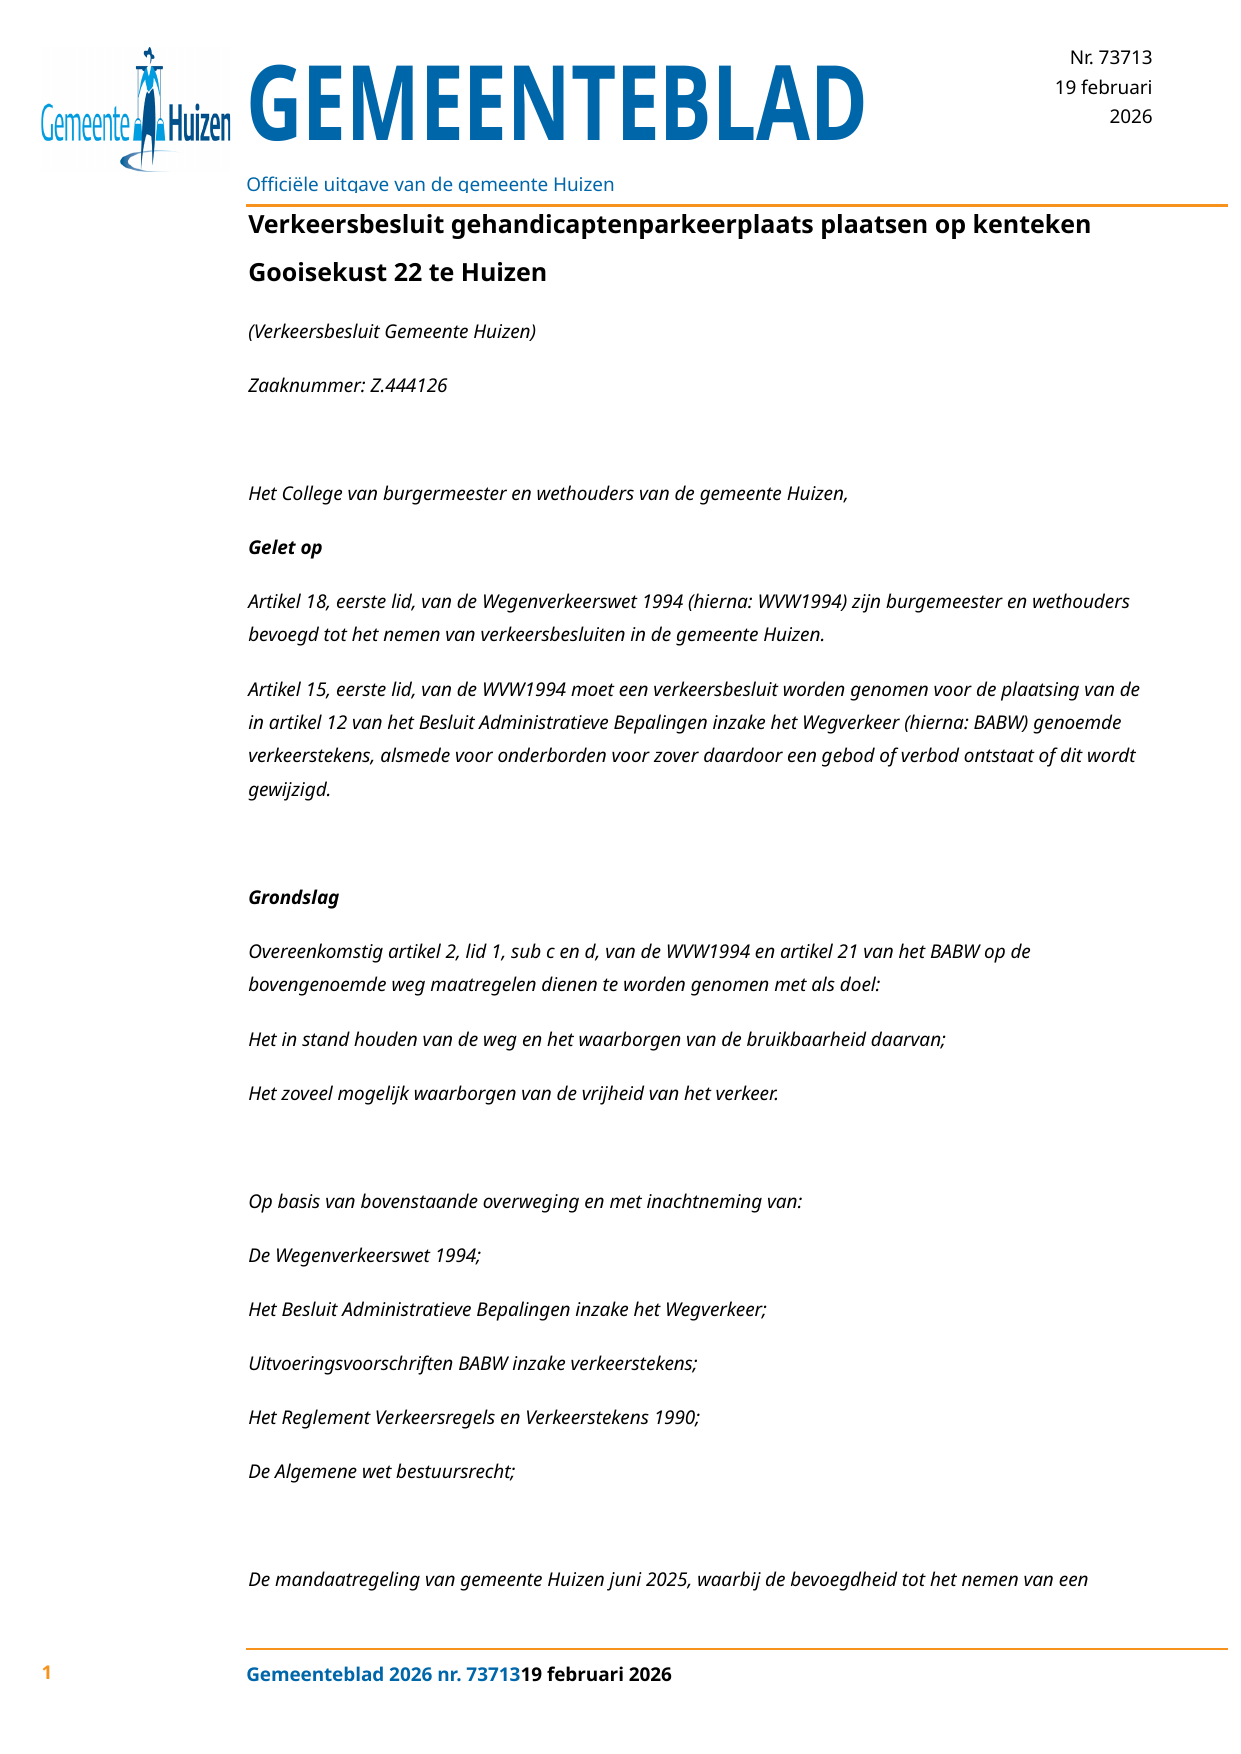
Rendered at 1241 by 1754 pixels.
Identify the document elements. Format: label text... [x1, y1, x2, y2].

text Overeenkomstig artikel 2, lid 1, sub c en d, van de WVW1994 en artikel 21 van het BABW op de bovengenoemde weg maatregelen dienen te worden genomen met als doel: [248, 938, 1152, 997]
text Op basis van bovenstaande overweging en met inachtneming van: [248, 1188, 1152, 1214]
text Grondslag [248, 884, 1152, 910]
text Het Reglement Verkeersregels en Verkeerstekens 1990; [248, 1404, 1152, 1430]
text Artikel 18, eerste lid, van de Wegenverkeerswet 1994 (hierna: WVW1994) zijn burgemeester en wethouders bevoegd tot het nemen van verkeersbesluiten in de gemeente Huizen. [248, 588, 1152, 647]
text Het Besluit Administratieve Bepalingen inzake het Wegverkeer; [248, 1296, 1152, 1322]
text De Wegenverkeerswet 1994; [248, 1242, 1152, 1268]
text Verkeersbesluit gehandicaptenparkeerplaats plaatsen op kenteken Gooisekust 22 te Huizen [248, 207, 1152, 288]
text De Algemene wet bestuursrecht; [248, 1458, 1152, 1484]
text (Verkeersbesluit Gemeente Huizen) [248, 318, 1152, 344]
text Artikel 15, eerste lid, van de WVW1994 moet een verkeersbesluit worden genomen voor de plaatsing van de in artikel 12 van het Besluit Administratieve Bepalingen inzake het Wegverkeer (hierna: BABW) genoemde verkeerstekens, alsmede voor onderborden voor zover daardoor een gebod of verbod ontstaat of dit wordt gewijzigd. [248, 676, 1152, 802]
text De mandaatregeling van gemeente Huizen juni 2025, waarbij de bevoegdheid tot het nemen van een [248, 1566, 1152, 1592]
text Het zoveel mogelijk waarborgen van de vrijheid van het verkeer. [248, 1080, 1152, 1106]
text Het College van burgermeester en wethouders van de gemeente Huizen, [248, 480, 1152, 506]
text Het in stand houden van de weg en het waarborgen van de bruikbaarheid daarvan; [248, 1026, 1152, 1051]
picture [41, 47, 231, 172]
text Gelet op [248, 534, 1152, 560]
text Zaaknummer: Z.444126 [248, 372, 1152, 398]
text Uitvoeringsvoorschriften BABW inzake verkeerstekens; [248, 1350, 1152, 1376]
